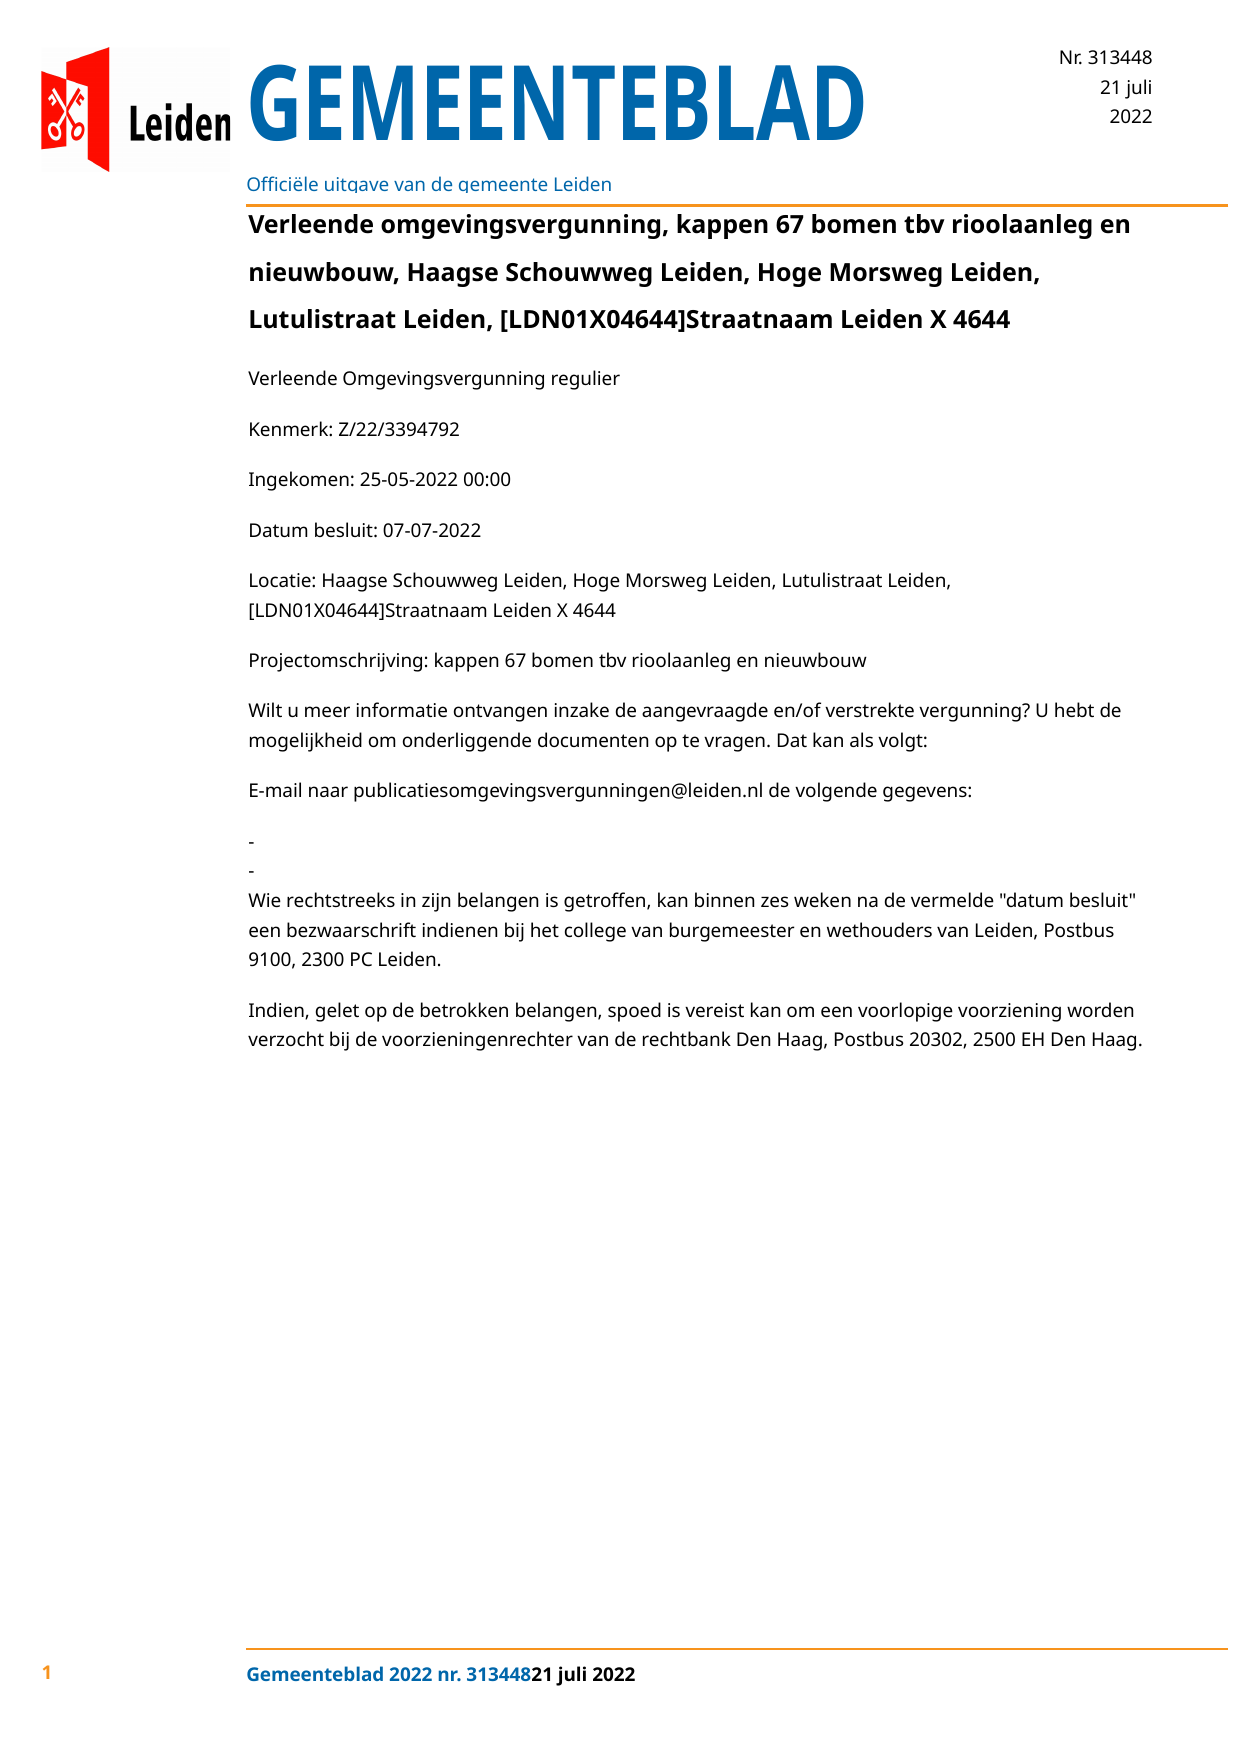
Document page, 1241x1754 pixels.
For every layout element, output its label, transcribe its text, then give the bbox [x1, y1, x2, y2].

text Verleende Omgevingsvergunning regulier [248, 366, 1152, 391]
text Ingekomen: 25-05-2022 00:00 [248, 466, 1152, 492]
text Locatie: Haagse Schouwweg Leiden, Hoge Morsweg Leiden, Lutulistraat Leiden, [LDN01X04644]Straatnaam Leiden X 4644 [248, 567, 1152, 622]
text Datum besluit: 07-07-2022 [248, 517, 1152, 542]
text Verleende omgevingsvergunning, kappen 67 bomen tbv rioolaanleg en nieuwbouw, Haagse Schouwweg Leiden, Hoge Morsweg Leiden, Lutulistraat Leiden, [LDN01X04644]Straatnaam Leiden X 4644 [248, 207, 1152, 336]
picture [41, 47, 231, 172]
text Wilt u meer informatie ontvangen inzake de aangevraagde en/of verstrekte vergunning? U hebt de mogelijkheid om onderliggende documenten op te vragen. Dat kan als volgt: [248, 698, 1152, 753]
text Wie rechtstreeks in zijn belangen is getroffen, kan binnen zes weken na de vermelde "datum besluit" een bezwaarschrift indienen bij het college van burgemeester en wethouders van Leiden, Postbus 9100, 2300 PC Leiden. [248, 887, 1152, 972]
text Projectomschrijving: kappen 67 bomen tbv rioolaanleg en nieuwbouw [248, 647, 1152, 673]
text Indien, gelet op de betrokken belangen, spoed is vereist kan om een voorlopige voorziening worden verzocht bij de voorzieningenrechter van de rechtbank Den Haag, Postbus 20302, 2500 EH Den Haag. [248, 997, 1152, 1052]
text E-mail naar publicatiesomgevingsvergunningen@leiden.nl de volgende gegevens: [248, 778, 1152, 803]
text Kenmerk: Z/22/3394792 [248, 416, 1152, 442]
